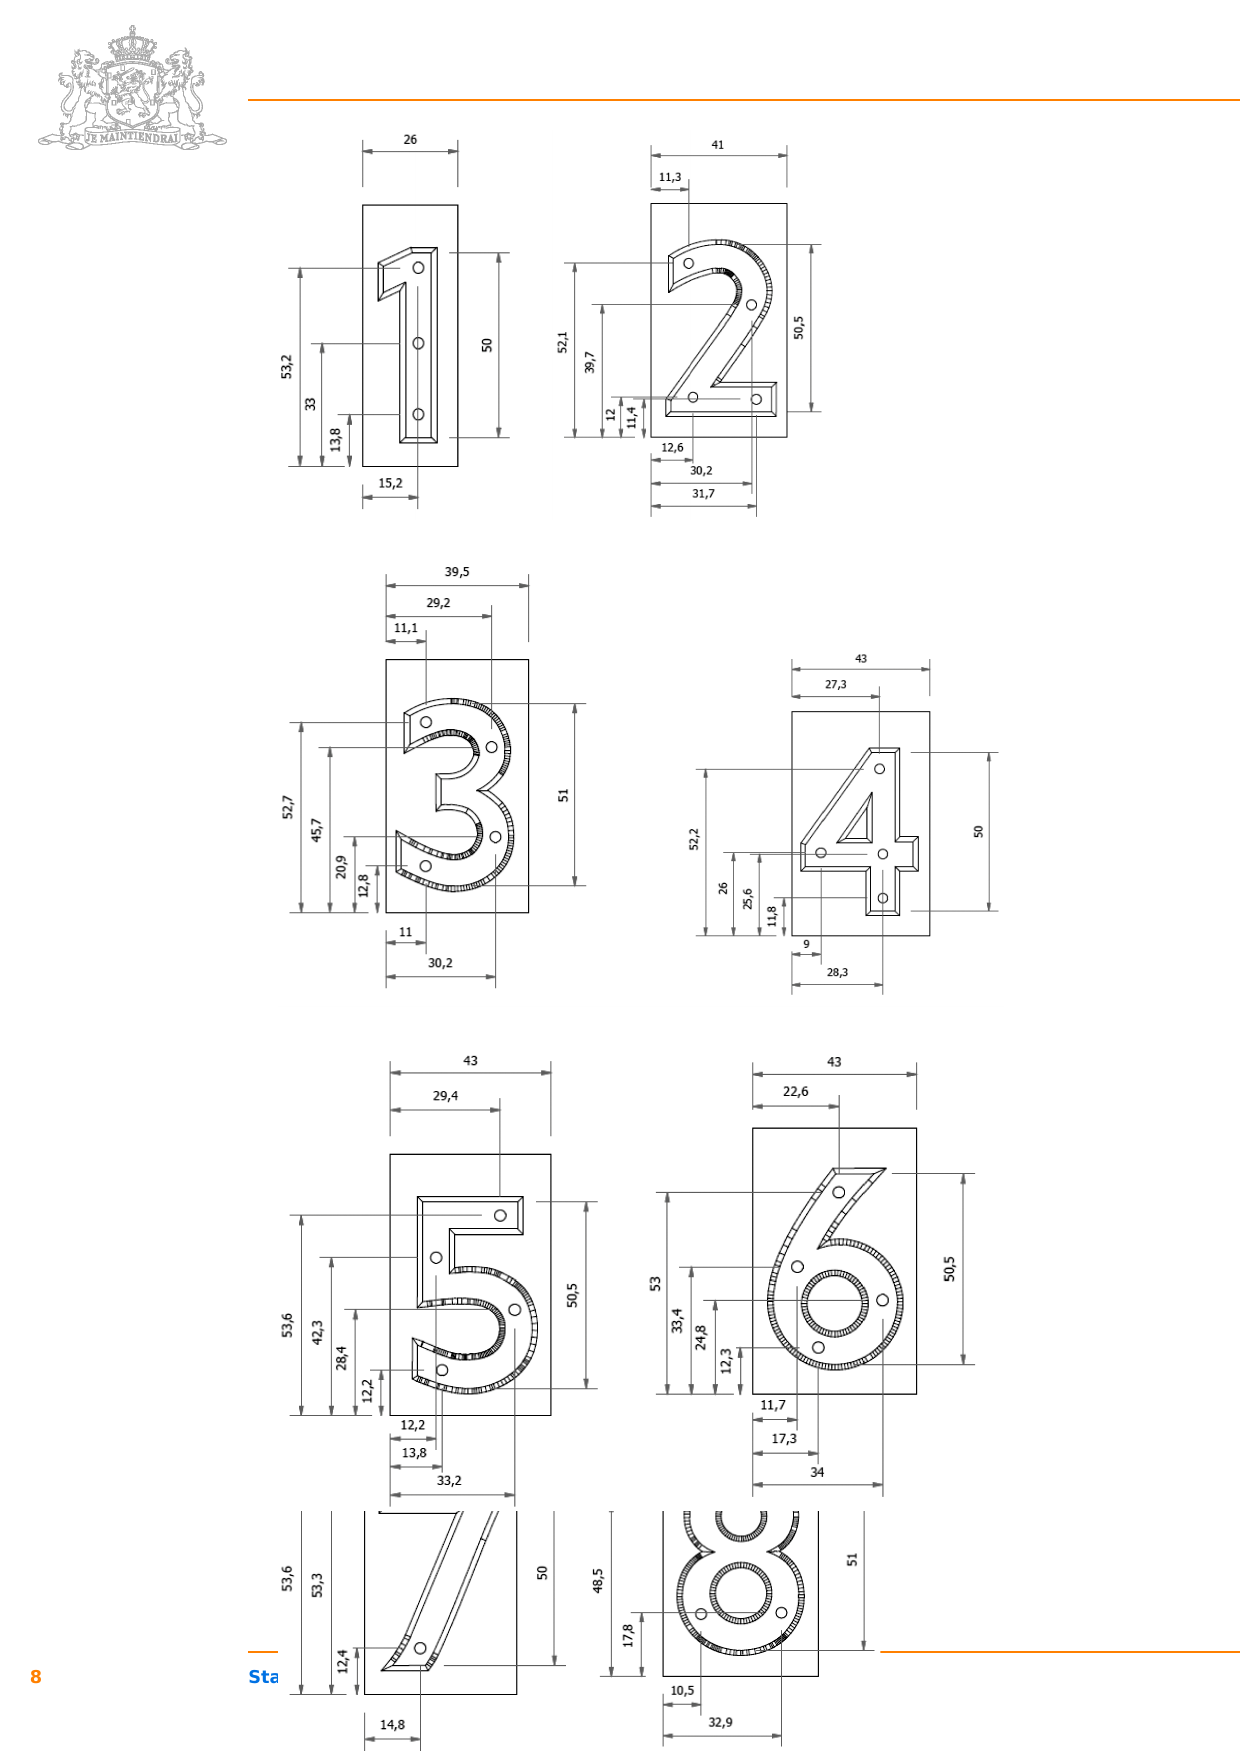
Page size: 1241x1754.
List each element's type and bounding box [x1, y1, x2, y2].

picture [278, 1050, 981, 1754]
picture [278, 130, 828, 520]
picture [278, 563, 1005, 1007]
picture [38, 25, 227, 150]
